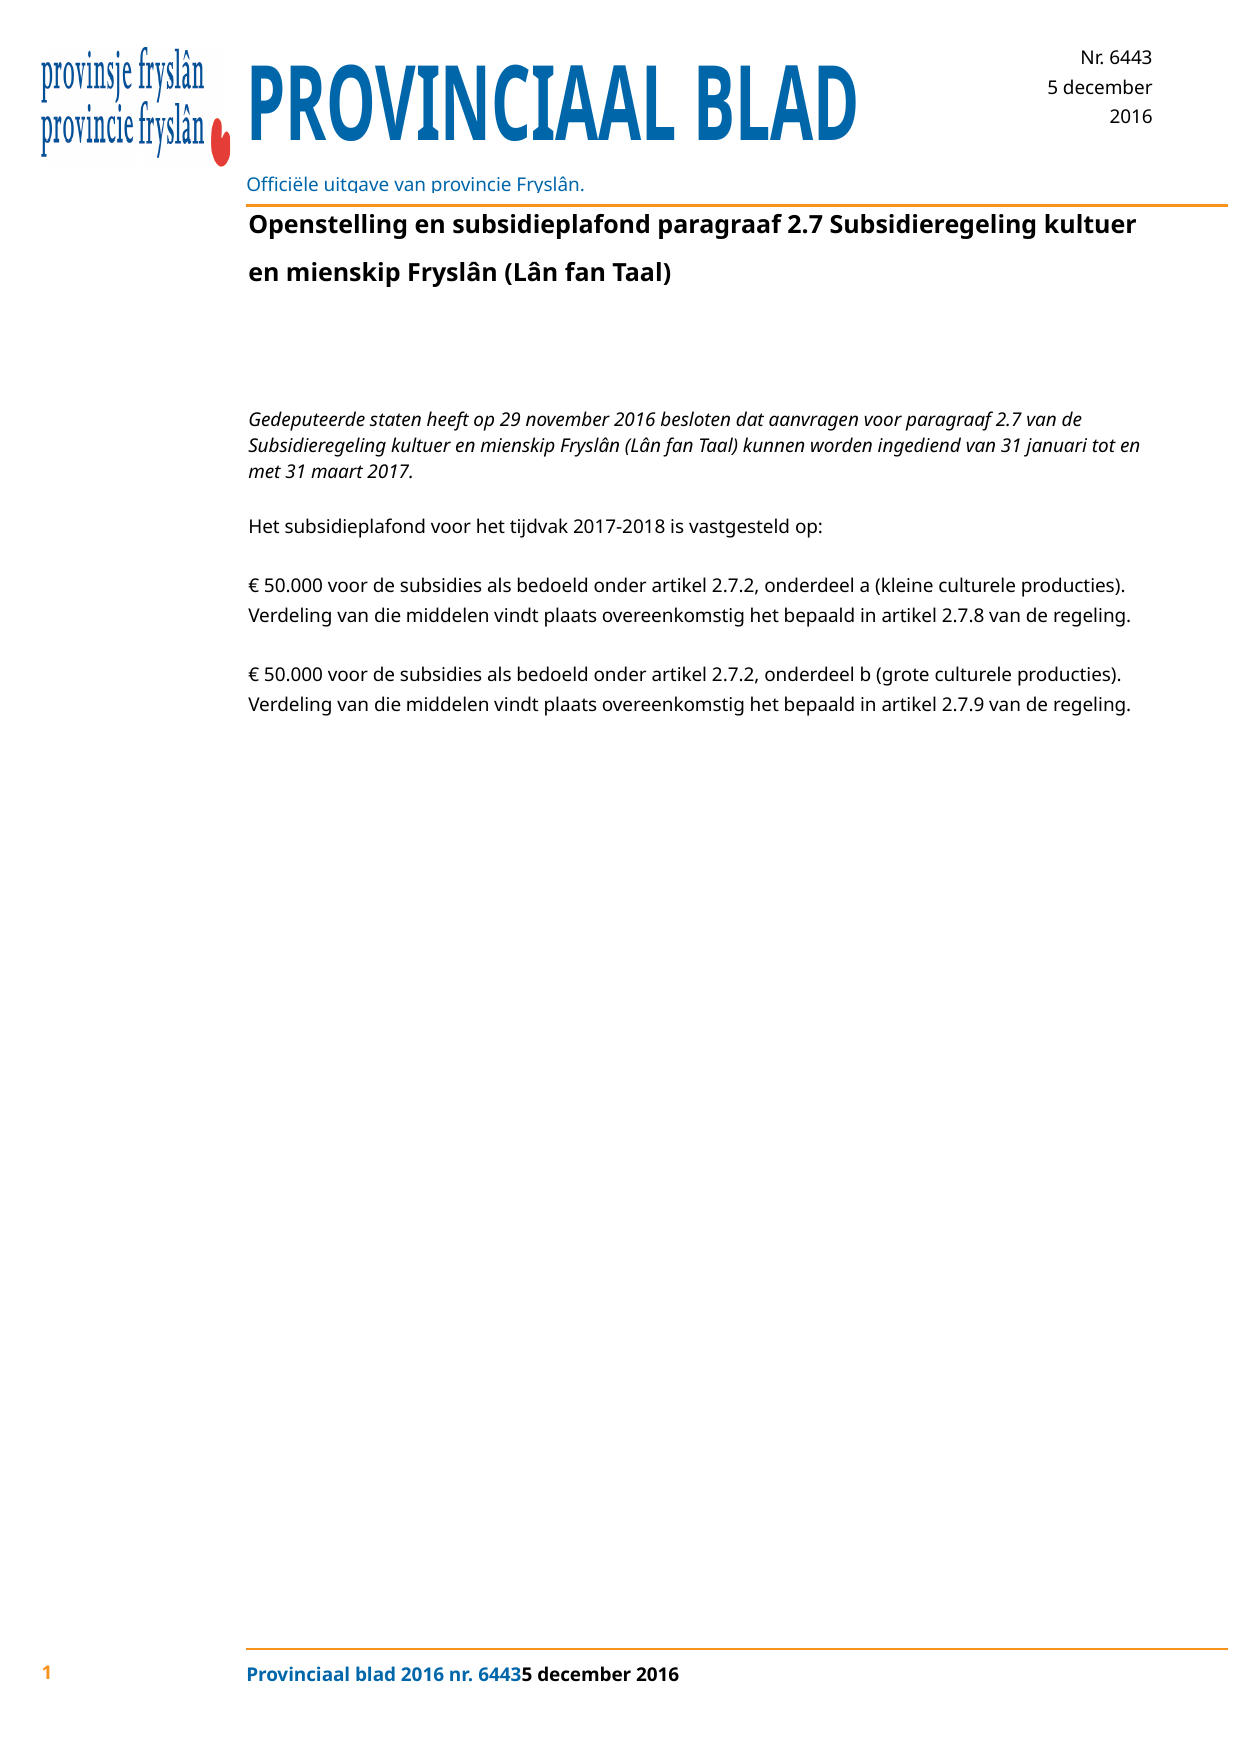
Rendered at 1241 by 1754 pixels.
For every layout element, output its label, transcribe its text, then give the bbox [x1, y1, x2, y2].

text € 50.000 voor de subsidies als bedoeld onder artikel 2.7.2, onderdeel b (grote culturele producties). Verdeling van die middelen vindt plaats overeenkomstig het bepaald in artikel 2.7.9 van de regeling. [248, 661, 1152, 716]
text € 50.000 voor de subsidies als bedoeld onder artikel 2.7.2, onderdeel a (kleine culturele producties). Verdeling van die middelen vindt plaats overeenkomstig het bepaald in artikel 2.7.8 van de regeling. [248, 572, 1152, 628]
text Openstelling en subsidieplafond paragraaf 2.7 Subsidieregeling kultuer en mienskip Fryslân (Lân fan Taal) [248, 207, 1152, 288]
text Het subsidieplafond voor het tijdvak 2017-2018 is vastgesteld op: [248, 513, 1152, 539]
picture [41, 47, 231, 172]
text Gedeputeerde staten heeft op 29 november 2016 besloten dat aanvragen voor paragraaf 2.7 van de Subsidieregeling kultuer en mienskip Fryslân (Lân fan Taal) kunnen worden ingediend van 31 januari tot en met 31 maart 2017. [248, 406, 1152, 484]
